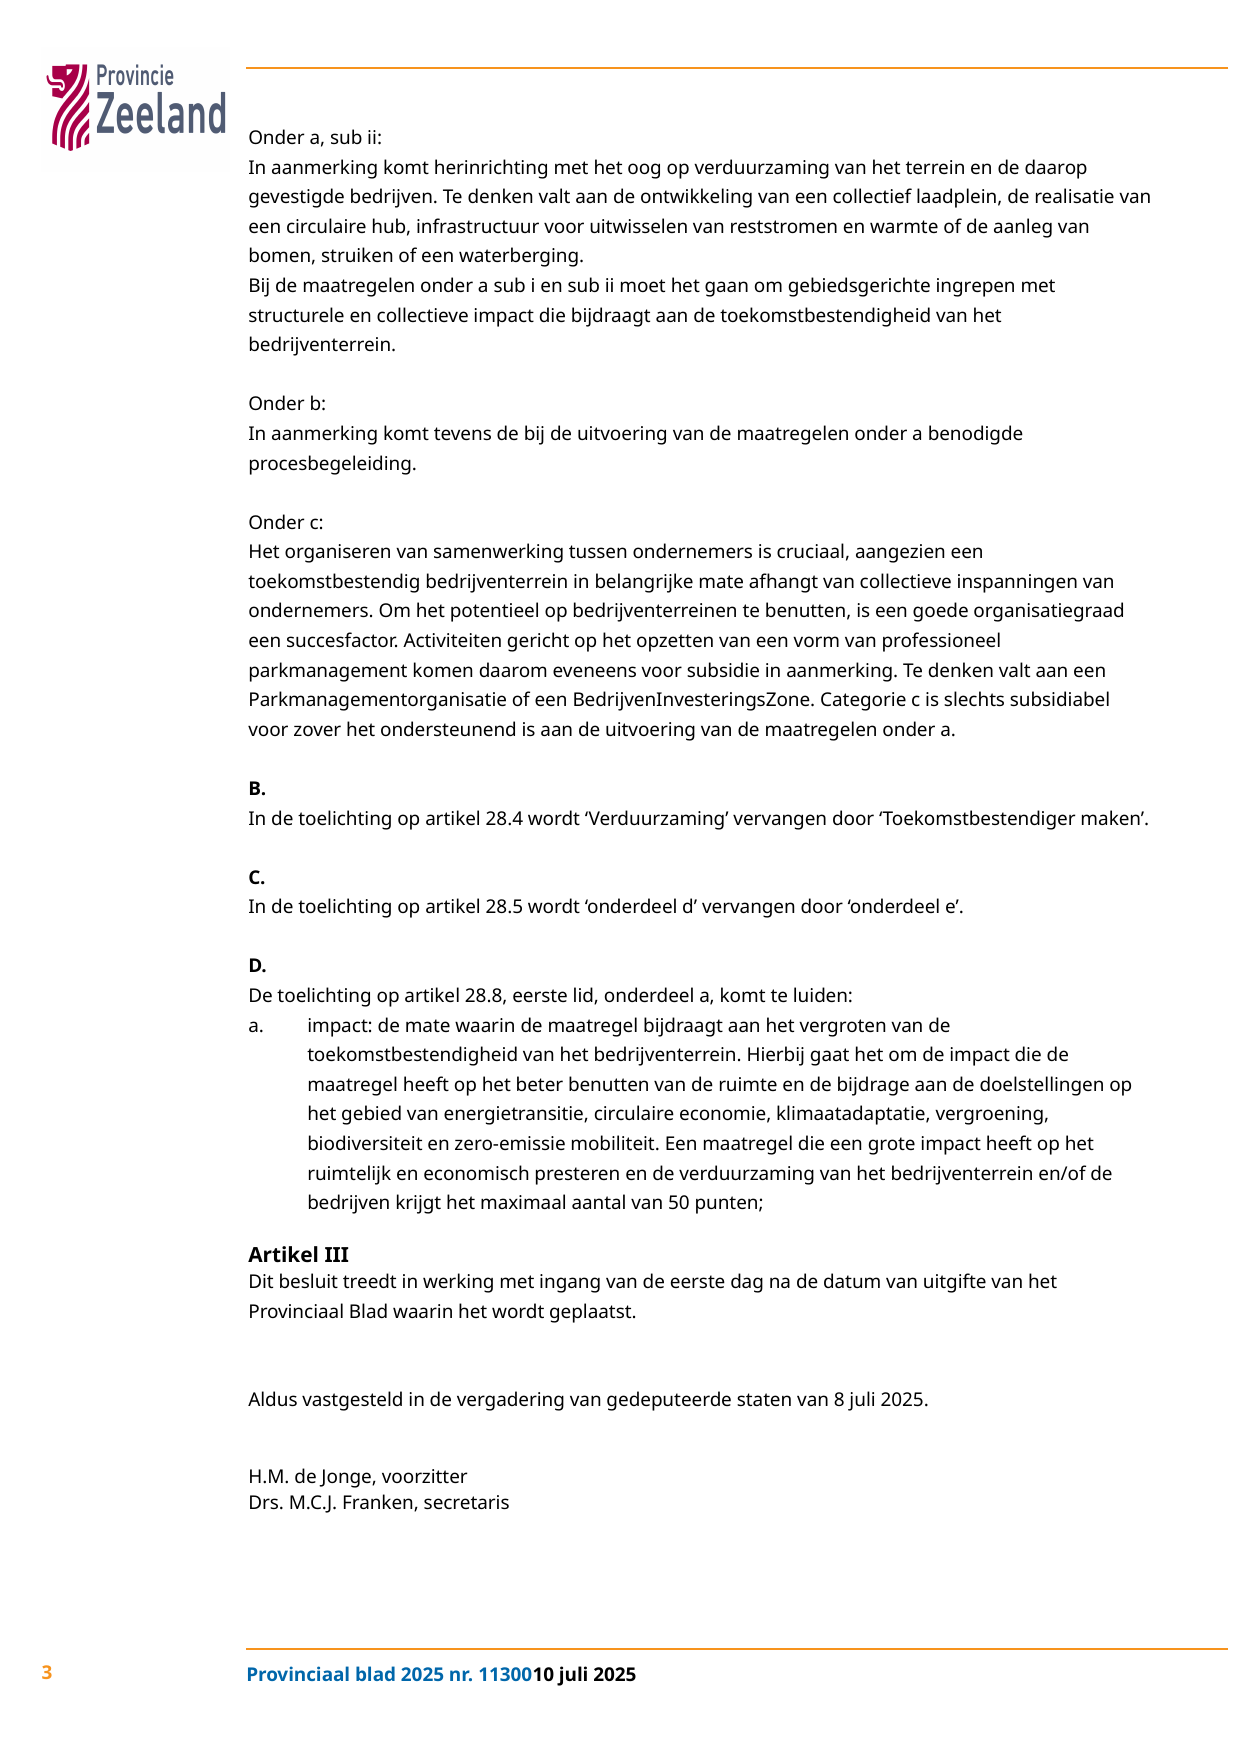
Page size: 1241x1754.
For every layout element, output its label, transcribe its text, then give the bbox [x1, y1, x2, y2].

text H.M. de Jonge, voorzitter [248, 1464, 1152, 1489]
text De toelichting op artikel 28.8, eerste lid, onderdeel a, komt te luiden: [248, 982, 1152, 1008]
text Dit besluit treedt in werking met ingang van de eerste dag na de datum van uitgifte van het Provinciaal Blad waarin het wordt geplaatst. [248, 1268, 1152, 1323]
text B. [248, 775, 1152, 801]
text Onder b: [248, 391, 1152, 416]
text Onder c: [248, 509, 1152, 535]
text D. [248, 953, 1152, 978]
picture [41, 47, 231, 172]
text In aanmerking komt herinrichting met het oog op verduurzaming van het terrein en de daarop gevestigde bedrijven. Te denken valt aan de ontwikkeling van een collectief laadplein, de realisatie van een circulaire hub, infrastructuur voor uitwisselen van reststromen en warmte of de aanleg van bomen, struiken of een waterberging. [248, 154, 1152, 268]
text Het organiseren van samenwerking tussen ondernemers is cruciaal, aangezien een toekomstbestendig bedrijventerrein in belangrijke mate afhangt van collectieve inspanningen van ondernemers. Om het potentieel op bedrijventerreinen te benutten, is een goede organisatiegraad een succesfactor. Activiteiten gericht op het opzetten van een vorm van professioneel parkmanagement komen daarom eveneens voor subsidie in aanmerking. Te denken valt aan een Parkmanagementorganisatie of een BedrijvenInvesteringsZone. Categorie c is slechts subsidiabel voor zover het ondersteunend is aan de uitvoering van de maatregelen onder a. [248, 538, 1152, 742]
text C. [248, 864, 1152, 890]
list impact: de mate waarin de maatregel bijdraagt aan het vergroten van de toekomstbestendigheid van het bedrijventerrein. Hierbij gaat het om de impact die de maatregel heeft op het beter benutten van de ruimte en de bijdrage aan de doelstellingen op het gebied van energietransitie, circulaire economie, klimaatadaptatie, vergroening, biodiversiteit en zero-emissie mobiliteit. Een maatregel die een grote impact heeft op het ruimtelijk en economisch presteren en de verduurzaming van het bedrijventerrein en/of de bedrijven krijgt het maximaal aantal van 50 punten; [248, 1012, 1152, 1215]
text In de toelichting op artikel 28.4 wordt ‘Verduurzaming’ vervangen door ‘Toekomstbestendiger maken’. [248, 805, 1152, 831]
text In de toelichting op artikel 28.5 wordt ‘onderdeel d’ vervangen door ‘onderdeel e’. [248, 893, 1152, 919]
text Onder a, sub ii: [248, 124, 1152, 150]
text Drs. M.C.J. Franken, secretaris [248, 1489, 1152, 1515]
text Aldus vastgesteld in de vergadering van gedeputeerde staten van 8 juli 2025. [248, 1387, 1152, 1412]
text Artikel III [248, 1240, 1152, 1268]
text Bij de maatregelen onder a sub i en sub ii moet het gaan om gebiedsgerichte ingrepen met structurele en collectieve impact die bijdraagt aan de toekomstbestendigheid van het bedrijventerrein. [248, 272, 1152, 357]
text In aanmerking komt tevens de bij de uitvoering van de maatregelen onder a benodigde procesbegeleiding. [248, 420, 1152, 476]
